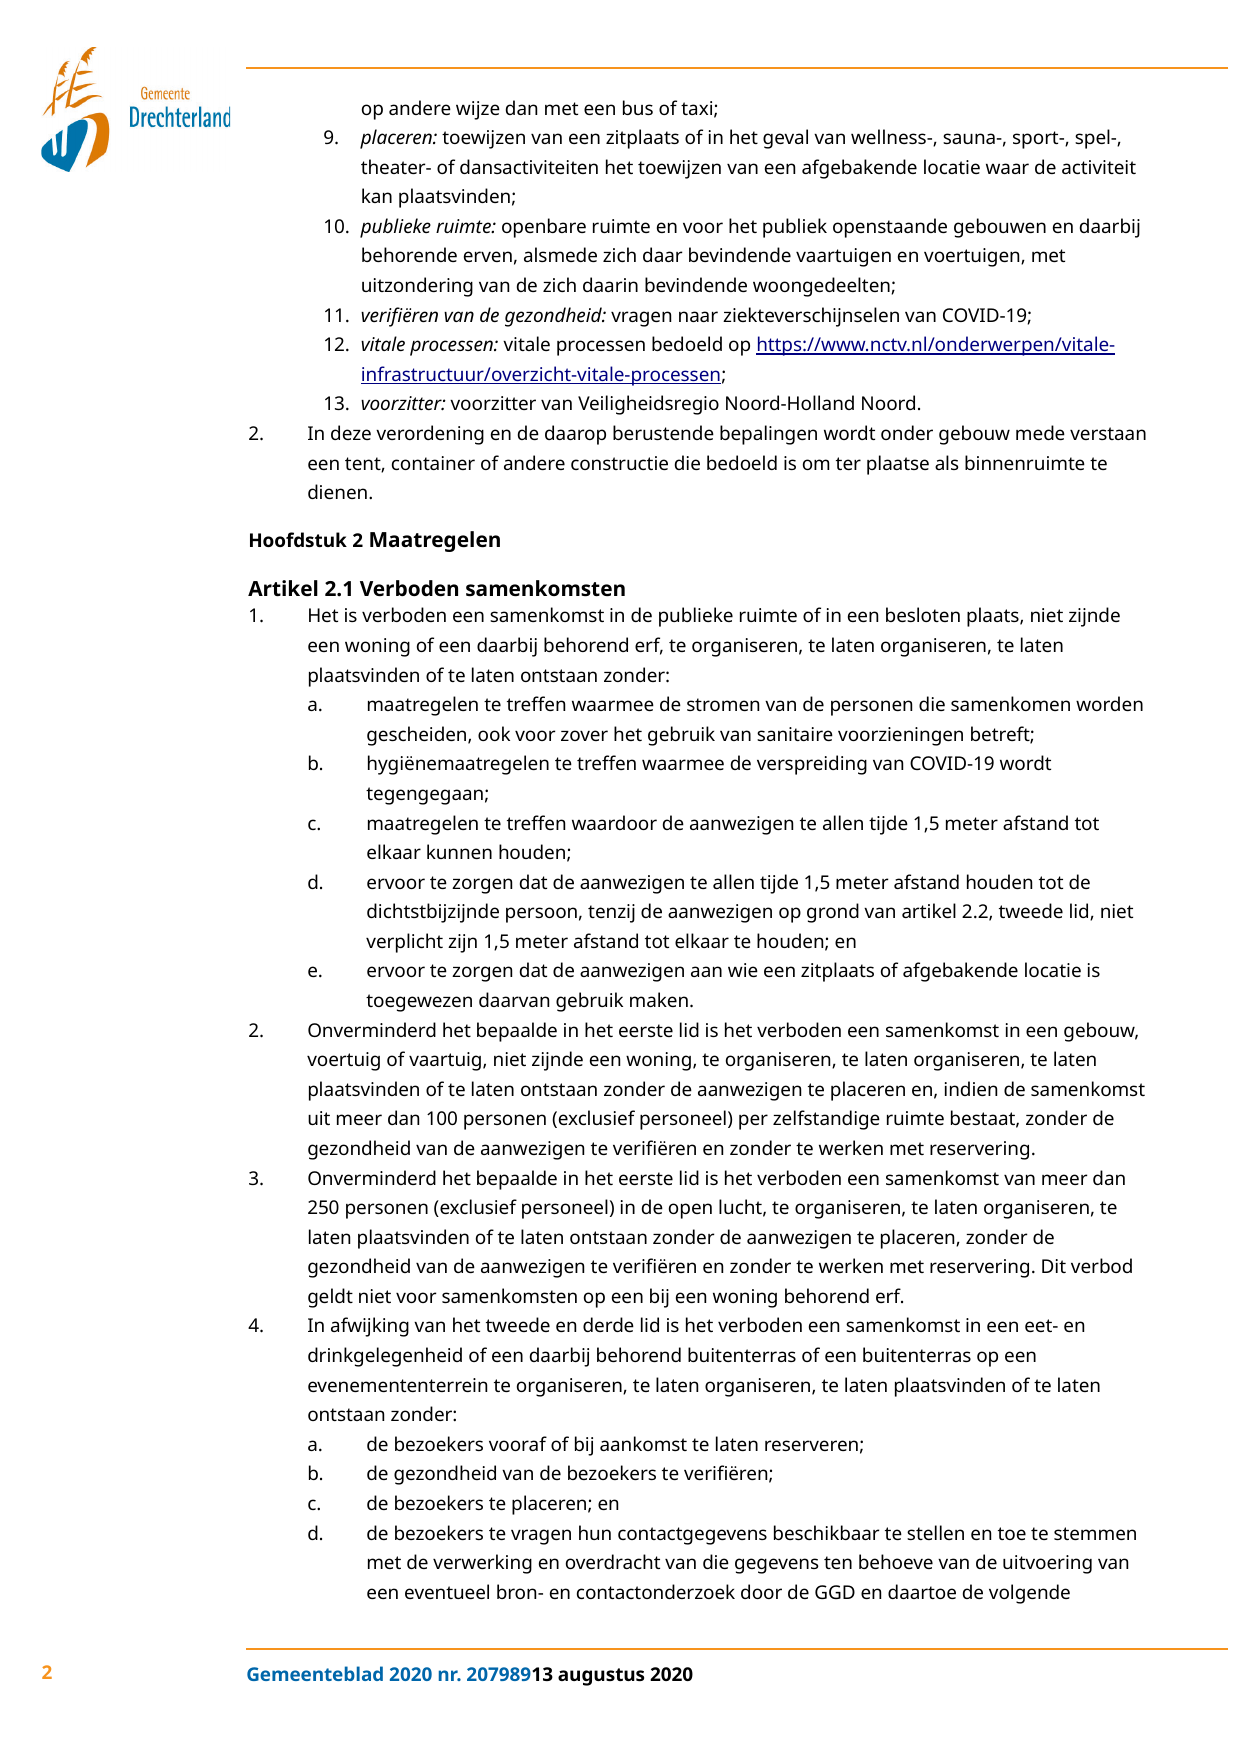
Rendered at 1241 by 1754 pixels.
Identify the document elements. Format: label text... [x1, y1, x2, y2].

list maatregelen te treffen waarmee de stromen van de personen die samenkomen worden gescheiden, ook voor zover het gebruik van sanitaire voorzieningen betreft; [307, 691, 1152, 747]
list maatregelen te treffen waardoor de aanwezigen te allen tijde 1,5 meter afstand tot elkaar kunnen houden; [307, 810, 1152, 865]
list ervoor te zorgen dat de aanwezigen te allen tijde 1,5 meter afstand houden tot de dichtstbijzijnde persoon, tenzij de aanwezigen op grond van artikel 2.2, tweede lid, niet verplicht zijn 1,5 meter afstand tot elkaar te houden; en [307, 869, 1152, 954]
picture [41, 47, 231, 172]
list de gezondheid van de bezoekers te verifiëren; [307, 1461, 1152, 1486]
list de bezoekers vooraf of bij aankomst te laten reserveren; [307, 1431, 1152, 1457]
list hygiënemaatregelen te treffen waarmee de verspreiding van COVID-19 wordt tegengegaan; [307, 751, 1152, 806]
picture [226, 115, 231, 124]
list verifiëren van de gezondheid: vragen naar ziekteverschijnselen van COVID-19; [323, 302, 1152, 328]
list Onverminderd het bepaalde in het eerste lid is het verboden een samenkomst van meer dan 250 personen (exclusief personeel) in de open lucht, te organiseren, te laten organiseren, te laten plaatsvinden of te laten ontstaan zonder de aanwezigen te placeren, zonder de gezondheid van de aanwezigen te verifiëren en zonder te werken met reservering. Dit verbod geldt niet voor samenkomsten op een bij een woning behorend erf. [248, 1165, 1152, 1309]
list ervoor te zorgen dat de aanwezigen aan wie een zitplaats of afgebakende locatie is toegewezen daarvan gebruik maken. [307, 958, 1152, 1013]
list vitale processen: vitale processen bedoeld op https://www.nctv.nl/onderwerpen/vitale-infrastructuur/overzicht-vitale-processen; [323, 331, 1152, 387]
list In deze verordening en de daarop berustende bepalingen wordt onder gebouw mede verstaan een tent, container of andere constructie die bedoeld is om ter plaatse als binnenruimte te dienen. [248, 420, 1152, 505]
text Hoofdstuk 2 Maatregelen [248, 525, 1152, 553]
list de bezoekers te vragen hun contactgegevens beschikbaar te stellen en toe te stemmen met de verwerking en overdracht van die gegevens ten behoeve van de uitvoering van een eventueel bron- en contactonderzoek door de GGD en daartoe de volgende [307, 1520, 1152, 1605]
list Onverminderd het bepaalde in het eerste lid is het verboden een samenkomst in een gebouw, voertuig of vaartuig, niet zijnde een woning, te organiseren, te laten organiseren, te laten plaatsvinden of te laten ontstaan zonder de aanwezigen te placeren en, indien de samenkomst uit meer dan 100 personen (exclusief personeel) per zelfstandige ruimte bestaat, zonder de gezondheid van de aanwezigen te verifiëren en zonder te werken met reservering. [248, 1017, 1152, 1161]
picture [41, 158, 64, 172]
list placeren: toewijzen van een zitplaats of in het geval van wellness-, sauna-, sport-, spel-, theater- of dansactiviteiten het toewijzen van een afgebakende locatie waar de activiteit kan plaatsvinden; [323, 124, 1152, 209]
list Het is verboden een samenkomst in de publieke ruimte of in een besloten plaats, niet zijnde een woning of een daarbij behorend erf, te organiseren, te laten organiseren, te laten plaatsvinden of te laten ontstaan zonder: [248, 603, 1152, 688]
list publieke ruimte: openbare ruimte en voor het publiek openstaande gebouwen en daarbij behorende erven, alsmede zich daar bevindende vaartuigen en voertuigen, met uitzondering van de zich daarin bevindende woongedeelten; [323, 213, 1152, 298]
list de bezoekers te placeren; en [307, 1490, 1152, 1516]
list op andere wijze dan met een bus of taxi; [323, 95, 1152, 121]
list In afwijking van het tweede en derde lid is het verboden een samenkomst in een eet- en drinkgelegenheid of een daarbij behorend buitenterras of een buitenterras op een evenemententerrein te organiseren, te laten organiseren, te laten plaatsvinden of te laten ontstaan zonder: [248, 1313, 1152, 1427]
text Artikel 2.1 Verboden samenkomsten [248, 574, 1152, 603]
list voorzitter: voorzitter van Veiligheidsregio Noord-Holland Noord. [323, 391, 1152, 416]
